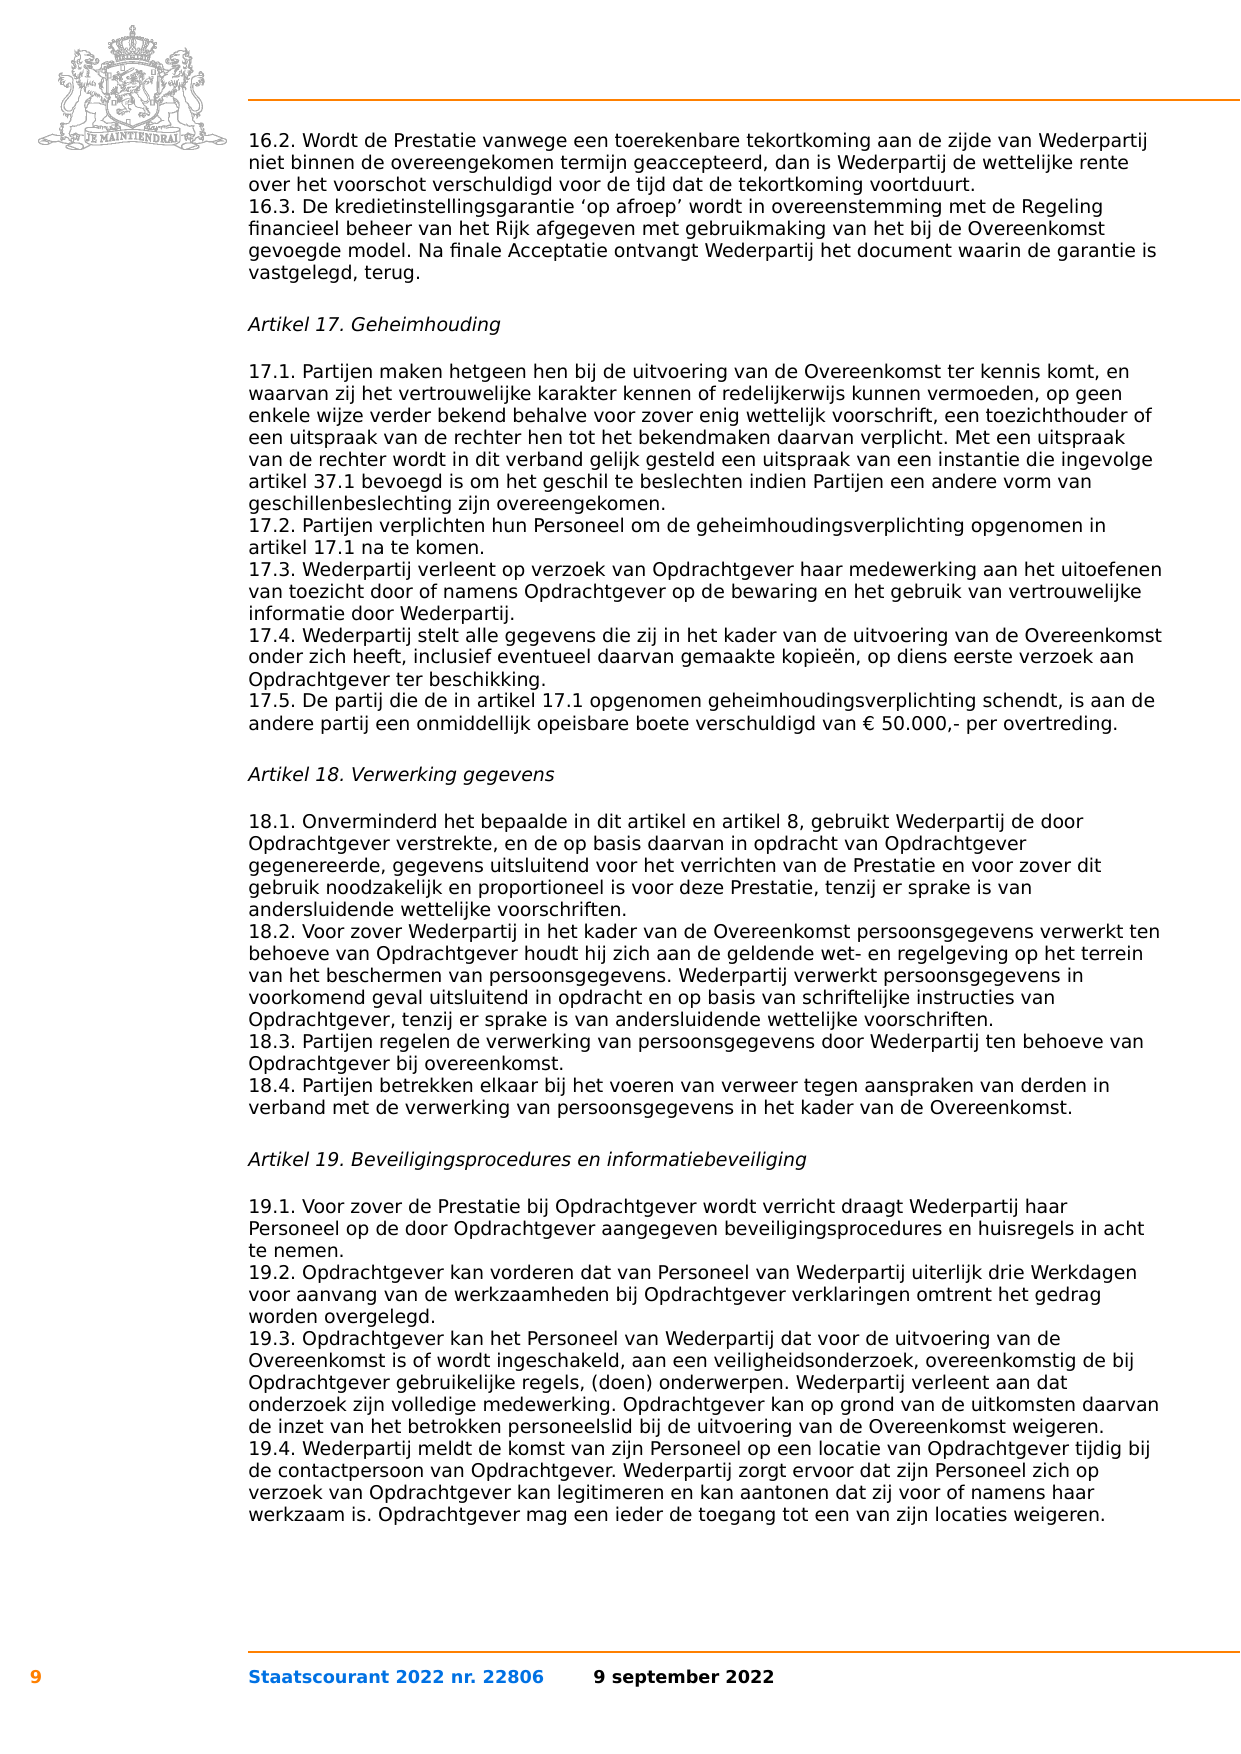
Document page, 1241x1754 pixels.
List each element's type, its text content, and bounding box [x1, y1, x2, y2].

text 19.3. Opdrachtgever kan het Personeel van Wederpartij dat voor de uitvoering van de Overeenkomst is of wordt ingeschakeld, aan een veiligheidsonderzoek, overeenkomstig de bij Opdrachtgever gebruikelijke regels, (doen) onderwerpen. Wederpartij verleent aan dat onderzoek zijn volledige medewerking. Opdrachtgever kan op grond van de uitkomsten daarvan de inzet van het betrokken personeelslid bij de uitvoering van de Overeenkomst weigeren. [248, 1328, 1163, 1438]
text 18.2. Voor zover Wederpartij in het kader van de Overeenkomst persoonsgegevens verwerkt ten behoeve van Opdrachtgever houdt hij zich aan de geldende wet- en regelgeving op het terrein van het beschermen van persoonsgegevens. Wederpartij verwerkt persoonsgegevens in voorkomend geval uitsluitend in opdracht en op basis van schriftelijke instructies van Opdrachtgever, tenzij er sprake is van andersluidende wettelijke voorschriften. [248, 921, 1163, 1031]
text 19.2. Opdrachtgever kan vorderen dat van Personeel van Wederpartij uiterlijk drie Werkdagen voor aanvang van de werkzaamheden bij Opdrachtgever verklaringen omtrent het gedrag worden overgelegd. [248, 1262, 1163, 1328]
subtitle Artikel 19. Beveiligingsprocedures en informatiebeveiliging [248, 1149, 1163, 1171]
text 19.1. Voor zover de Prestatie bij Opdrachtgever wordt verricht draagt Wederpartij haar Personeel op de door Opdrachtgever aangegeven beveiligingsprocedures en huisregels in acht te nemen. [248, 1196, 1163, 1262]
text 17.5. De partij die de in artikel 17.1 opgenomen geheimhoudingsverplichting schendt, is aan de andere partij een onmiddellijk opeisbare boete verschuldigd van € 50.000,- per overtreding. [248, 690, 1163, 734]
text 17.4. Wederpartij stelt alle gegevens die zij in het kader van de uitvoering van de Overeenkomst onder zich heeft, inclusief eventueel daarvan gemaakte kopieën, op diens eerste verzoek aan Opdrachtgever ter beschikking. [248, 624, 1163, 690]
text 17.2. Partijen verplichten hun Personeel om de geheimhoudingsverplichting opgenomen in artikel 17.1 na te komen. [248, 514, 1163, 558]
text 16.3. De kredietinstellingsgarantie ‘op afroep’ wordt in overeenstemming met de Regeling financieel beheer van het Rijk afgegeven met gebruikmaking van het bij de Overeenkomst gevoegde model. Na finale Acceptatie ontvangt Wederpartij het document waarin de garantie is vastgelegd, terug. [248, 196, 1163, 284]
subtitle Artikel 17. Geheimhouding [248, 314, 1163, 336]
picture [38, 25, 227, 150]
text 17.1. Partijen maken hetgeen hen bij de uitvoering van de Overeenkomst ter kennis komt, en waarvan zij het vertrouwelijke karakter kennen of redelijkerwijs kunnen vermoeden, op geen enkele wijze verder bekend behalve voor zover enig wettelijk voorschrift, een toezichthouder of een uitspraak van de rechter hen tot het bekendmaken daarvan verplicht. Met een uitspraak van de rechter wordt in dit verband gelijk gesteld een uitspraak van een instantie die ingevolge artikel 37.1 bevoegd is om het geschil te beslechten indien Partijen een andere vorm van geschillenbeslechting zijn overeengekomen. [248, 361, 1163, 514]
text 16.2. Wordt de Prestatie vanwege een toerekenbare tekortkoming aan de zijde van Wederpartij niet binnen de overeengekomen termijn geaccepteerd, dan is Wederpartij de wettelijke rente over het voorschot verschuldigd voor de tijd dat de tekortkoming voortduurt. [248, 130, 1163, 196]
text 18.1. Onverminderd het bepaalde in dit artikel en artikel 8, gebruikt Wederpartij de door Opdrachtgever verstrekte, en de op basis daarvan in opdracht van Opdrachtgever gegenereerde, gegevens uitsluitend voor het verrichten van de Prestatie en voor zover dit gebruik noodzakelijk en proportioneel is voor deze Prestatie, tenzij er sprake is van andersluidende wettelijke voorschriften. [248, 811, 1163, 921]
text 18.4. Partijen betrekken elkaar bij het voeren van verweer tegen aanspraken van derden in verband met de verwerking van persoonsgegevens in het kader van de Overeenkomst. [248, 1075, 1163, 1119]
text 17.3. Wederpartij verleent op verzoek van Opdrachtgever haar medewerking aan het uitoefenen van toezicht door of namens Opdrachtgever op de bewaring en het gebruik van vertrouwelijke informatie door Wederpartij. [248, 558, 1163, 624]
text 19.4. Wederpartij meldt de komst van zijn Personeel op een locatie van Opdrachtgever tijdig bij de contactpersoon van Opdrachtgever. Wederpartij zorgt ervoor dat zijn Personeel zich op verzoek van Opdrachtgever kan legitimeren en kan aantonen dat zij voor of namens haar werkzaam is. Opdrachtgever mag een ieder de toegang tot een van zijn locaties weigeren. [248, 1438, 1163, 1526]
subtitle Artikel 18. Verwerking gegevens [248, 764, 1163, 786]
text 18.3. Partijen regelen de verwerking van persoonsgegevens door Wederpartij ten behoeve van Opdrachtgever bij overeenkomst. [248, 1031, 1163, 1075]
